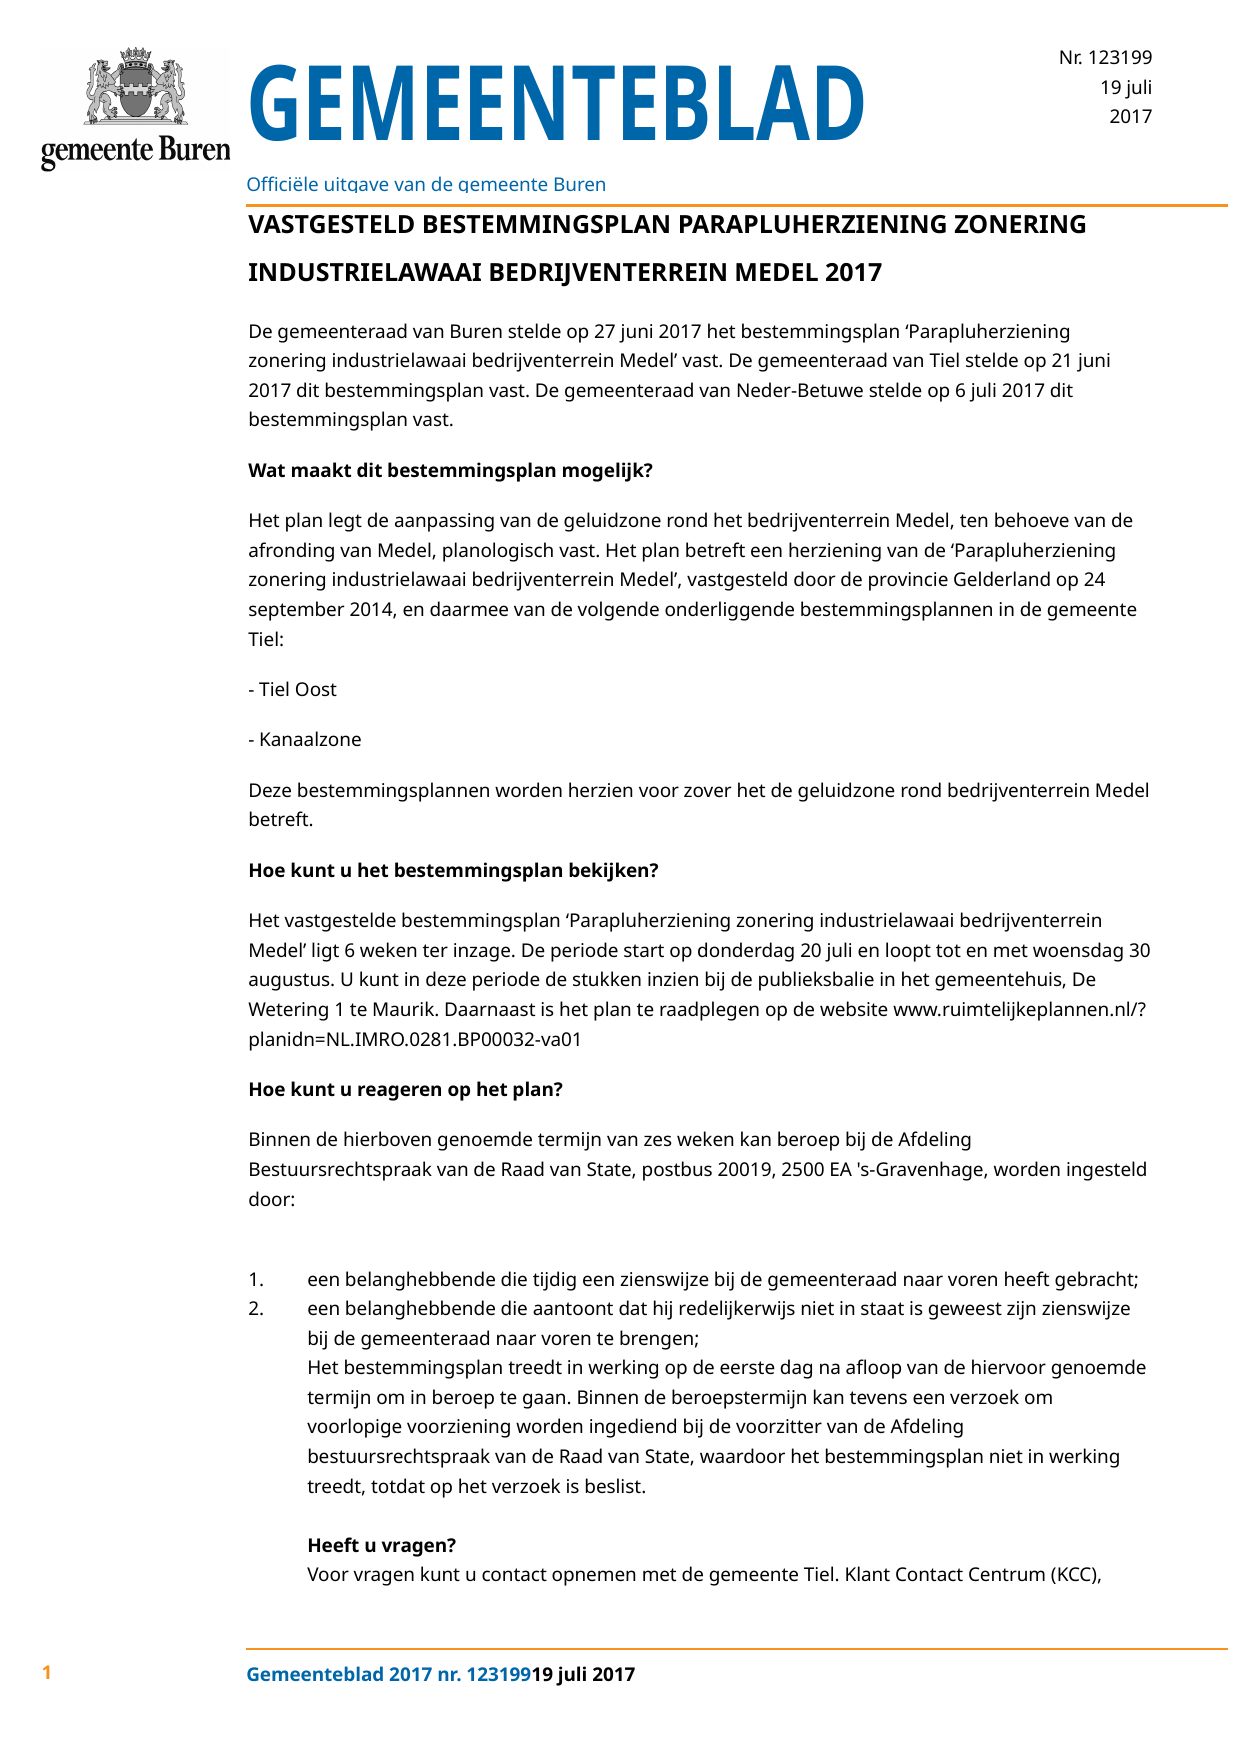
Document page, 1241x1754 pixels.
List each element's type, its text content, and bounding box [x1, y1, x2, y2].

picture [41, 47, 231, 172]
text Het vastgestelde bestemmingsplan ‘Parapluherziening zonering industrielawaai bedrijventerrein Medel’ ligt 6 weken ter inzage. De periode start op donderdag 20 juli en loopt tot en met woensdag 30 augustus. U kunt in deze periode de stukken inzien bij de publieksbalie in het gemeentehuis, De Wetering 1 te Maurik. Daarnaast is het plan te raadplegen op de website www.ruimtelijkeplannen.nl/?planidn=NL.IMRO.0281.BP00032-va01 [248, 907, 1152, 1052]
list Voor vragen kunt u contact opnemen met de gemeente Tiel. Klant Contact Centrum (KCC), [248, 1562, 1152, 1587]
text Het plan legt de aanpassing van de geluidzone rond het bedrijventerrein Medel, ten behoeve van de afronding van Medel, planologisch vast. Het plan betreft een herziening van de ‘Parapluherziening zonering industrielawaai bedrijventerrein Medel’, vastgesteld door de provincie Gelderland op 24 september 2014, en daarmee van de volgende onderliggende bestemmingsplannen in de gemeente Tiel: [248, 507, 1152, 652]
text Deze bestemmingsplannen worden herzien voor zover het de geluidzone rond bedrijventerrein Medel betreft. [248, 777, 1152, 832]
text - Tiel Oost [248, 676, 1152, 702]
text Hoe kunt u reageren op het plan? [248, 1076, 1152, 1102]
list Het bestemmingsplan treedt in werking op de eerste dag na afloop van de hiervoor genoemde termijn om in beroep te gaan. Binnen de beroepstermijn kan tevens een verzoek om voorlopige voorziening worden ingediend bij de voorzitter van de Afdeling bestuursrechtspraak van de Raad van State, waardoor het bestemmingsplan niet in werking treedt, totdat op het verzoek is beslist. [248, 1354, 1152, 1499]
text Binnen de hierboven genoemde termijn van zes weken kan beroep bij de Afdeling Bestuursrechtspraak van de Raad van State, postbus 20019, 2500 EA 's-Gravenhage, worden ingesteld door: [248, 1127, 1152, 1212]
text De gemeenteraad van Buren stelde op 27 juni 2017 het bestemmingsplan ‘Parapluherziening zonering industrielawaai bedrijventerrein Medel’ vast. De gemeenteraad van Tiel stelde op 21 juni 2017 dit bestemmingsplan vast. De gemeenteraad van Neder-Betuwe stelde op 6 juli 2017 dit bestemmingsplan vast. [248, 318, 1152, 432]
text - Kanaalzone [248, 727, 1152, 752]
list Heeft u vragen? [248, 1532, 1152, 1558]
list een belanghebbende die tijdig een zienswijze bij de gemeenteraad naar voren heeft gebracht; [248, 1266, 1152, 1292]
text Hoe kunt u het bestemmingsplan bekijken? [248, 857, 1152, 883]
list een belanghebbende die aantoont dat hij redelijkerwijs niet in staat is geweest zijn zienswijze bij de gemeenteraad naar voren te brengen; [248, 1295, 1152, 1351]
text Wat maakt dit bestemmingsplan mogelijk? [248, 457, 1152, 483]
text VASTGESTELD BESTEMMINGSPLAN PARAPLUHERZIENING ZONERING INDUSTRIELAWAAI BEDRIJVENTERREIN MEDEL 2017 [248, 207, 1152, 288]
